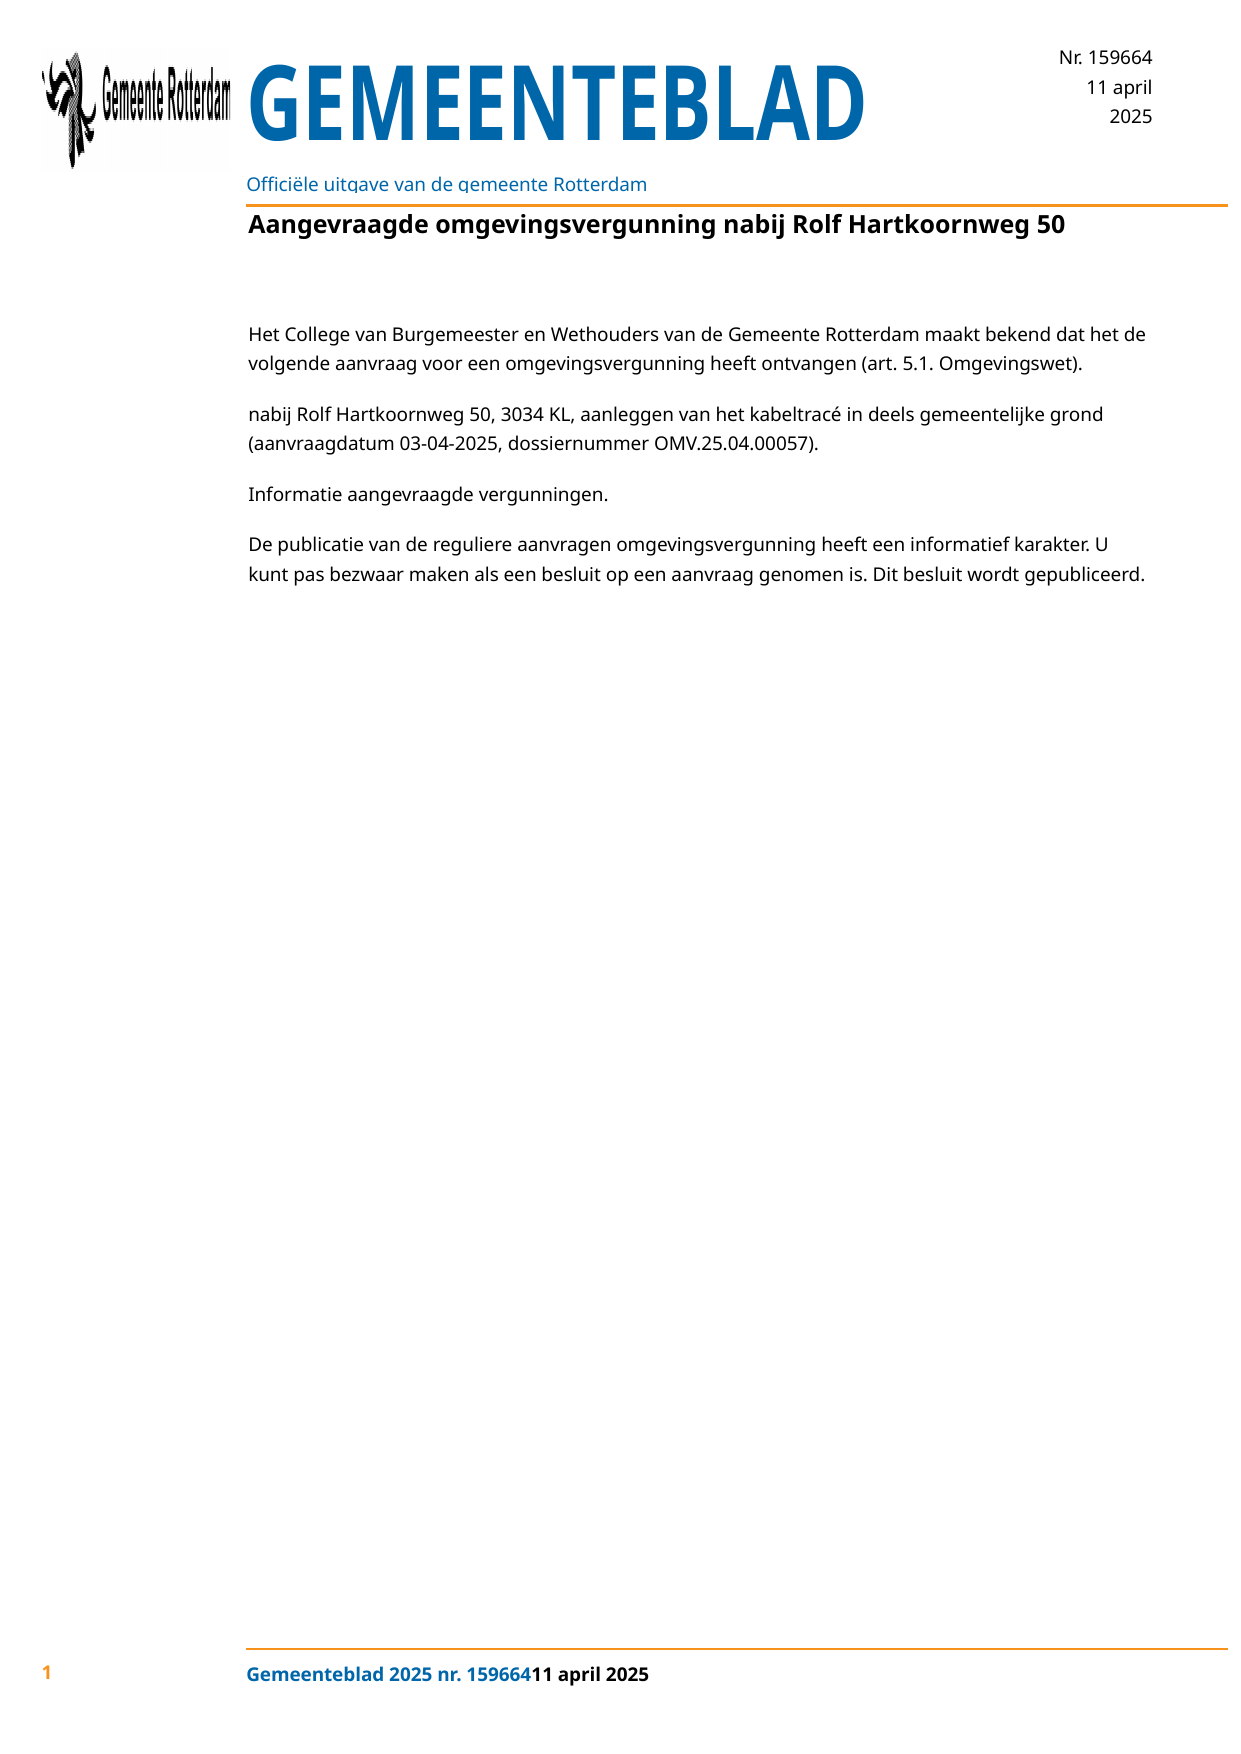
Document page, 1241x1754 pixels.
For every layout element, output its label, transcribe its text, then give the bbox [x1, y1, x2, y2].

text De publicatie van de reguliere aanvragen omgevingsvergunning heeft een informatief karakter. U kunt pas bezwaar maken als een besluit op een aanvraag genomen is. Dit besluit wordt gepubliceerd. [248, 531, 1152, 586]
text nabij Rolf Hartkoornweg 50, 3034 KL, aanleggen van het kabeltracé in deels gemeentelijke grond (aanvraagdatum 03-04-2025, dossiernummer OMV.25.04.00057). [248, 401, 1152, 456]
text Aangevraagde omgevingsvergunning nabij Rolf Hartkoornweg 50 [248, 207, 1152, 241]
text Informatie aangevraagde vergunningen. [248, 481, 1152, 506]
picture [41, 47, 231, 172]
text Het College van Burgemeester en Wethouders van de Gemeente Rotterdam maakt bekend dat het de volgende aanvraag voor een omgevingsvergunning heeft ontvangen (art. 5.1. Omgevingswet). [248, 321, 1152, 376]
